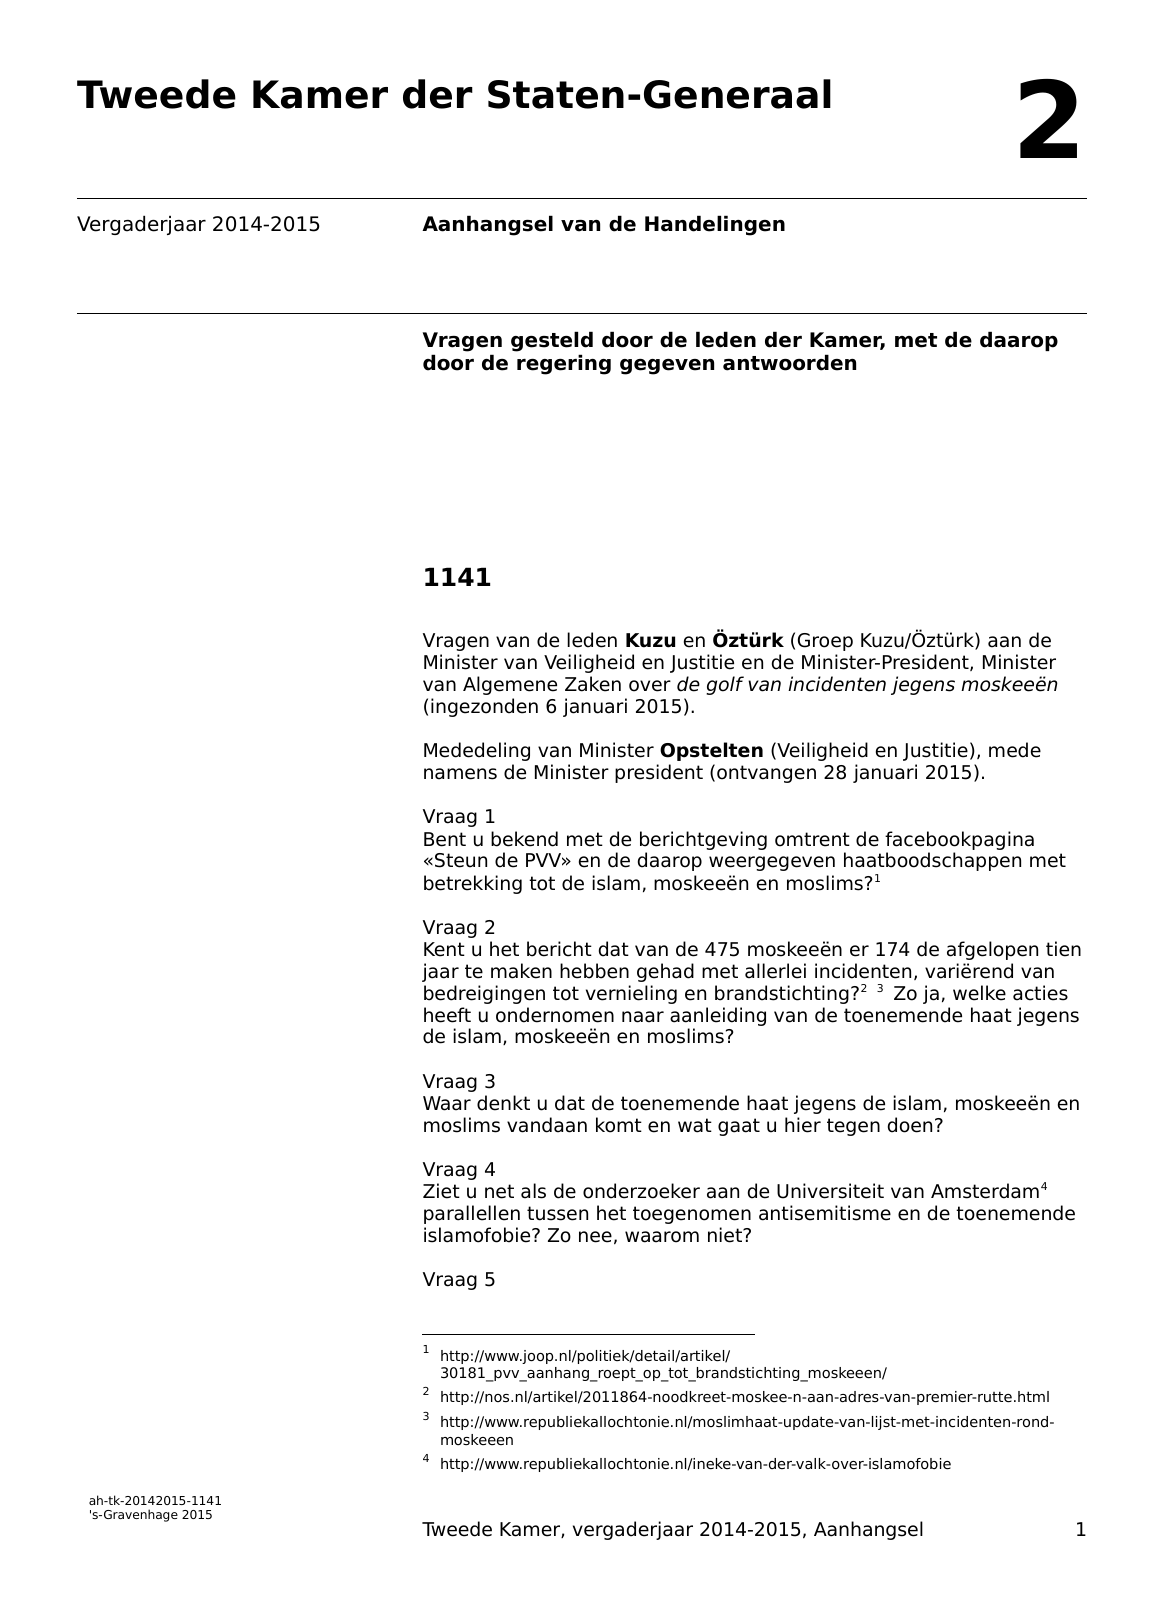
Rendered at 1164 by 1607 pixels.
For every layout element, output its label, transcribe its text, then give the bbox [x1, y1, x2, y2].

table_cell [77, 314, 422, 375]
text Vragen van de leden Kuzu en Öztürk (Groep Kuzu/Öztürk) aan de Minister van Veiligheid en Justitie en de Minister-President, Minister van Algemene Zaken over de golf van incidenten jegens moskeeën (ingezonden 6 januari 2015). [422, 630, 1087, 718]
text http://www.republiekallochtonie.nl/ineke-van-der-valk-over-islamofobie [422, 1452, 1087, 1474]
text http://nos.nl/artikel/2011864-noodkreet-moskee-n-aan-adres-van-premier-rutte.html [422, 1385, 1087, 1407]
text http://www.joop.nl/politiek/detail/artikel/30181_pvv_aanhang_roept_op_tot_brandstichting_moskeeen/ [422, 1343, 1087, 1382]
text Vraag 2 [422, 917, 1087, 938]
text Waar denkt u dat de toenemende haat jegens de islam, moskeeën en moslims vandaan komt en wat gaat u hier tegen doen? [422, 1093, 1087, 1137]
table_header 2 [886, 59, 1087, 198]
table_cell Vergaderjaar 2014-2015 [77, 199, 422, 313]
text http://www.republiekallochtonie.nl/moslimhaat-update-van-lijst-met-incidenten-rond-moskeeen [422, 1410, 1087, 1449]
text Vraag 4 [422, 1159, 1087, 1181]
text Ziet u net als de onderzoeker aan de Universiteit van Amsterdam parallellen tussen het toegenomen antisemitisme en de toenemende islamofobie? Zo nee, waarom niet? [422, 1181, 1087, 1247]
text Vraag 1 [422, 806, 1087, 828]
text 's-Gravenhage 2015 [88, 1508, 323, 1522]
text Vraag 5 [422, 1269, 1087, 1291]
text 1141 [422, 563, 1087, 592]
table_cell Aanhangsel van de Handelingen [422, 199, 1087, 313]
table_header Tweede Kamer der Staten-Generaal [77, 59, 886, 198]
text Vraag 3 [422, 1071, 1087, 1093]
text ah-tk-20142015-1141 [88, 1494, 323, 1508]
text Bent u bekend met de berichtgeving omtrent de facebookpagina «Steun de PVV» en de daarop weergegeven haatboodschappen met betrekking tot de islam, moskeeën en moslims? [422, 828, 1087, 894]
table_cell Vragen gesteld door de leden der Kamer, met de daarop door de regering gegeven antwoorden [422, 314, 1087, 375]
text Kent u het bericht dat van de 475 moskeeën er 174 de afgelopen tien jaar te maken hebben gehad met allerlei incidenten, variërend van bedreigingen tot vernieling en brandstichting? Zo ja, welke acties heeft u ondernomen naar aanleiding van de toenemende haat jegens de islam, moskeeën en moslims? [422, 938, 1087, 1048]
text Mededeling van Minister Opstelten (Veiligheid en Justitie), mede namens de Minister president (ontvangen 28 januari 2015). [422, 740, 1087, 784]
